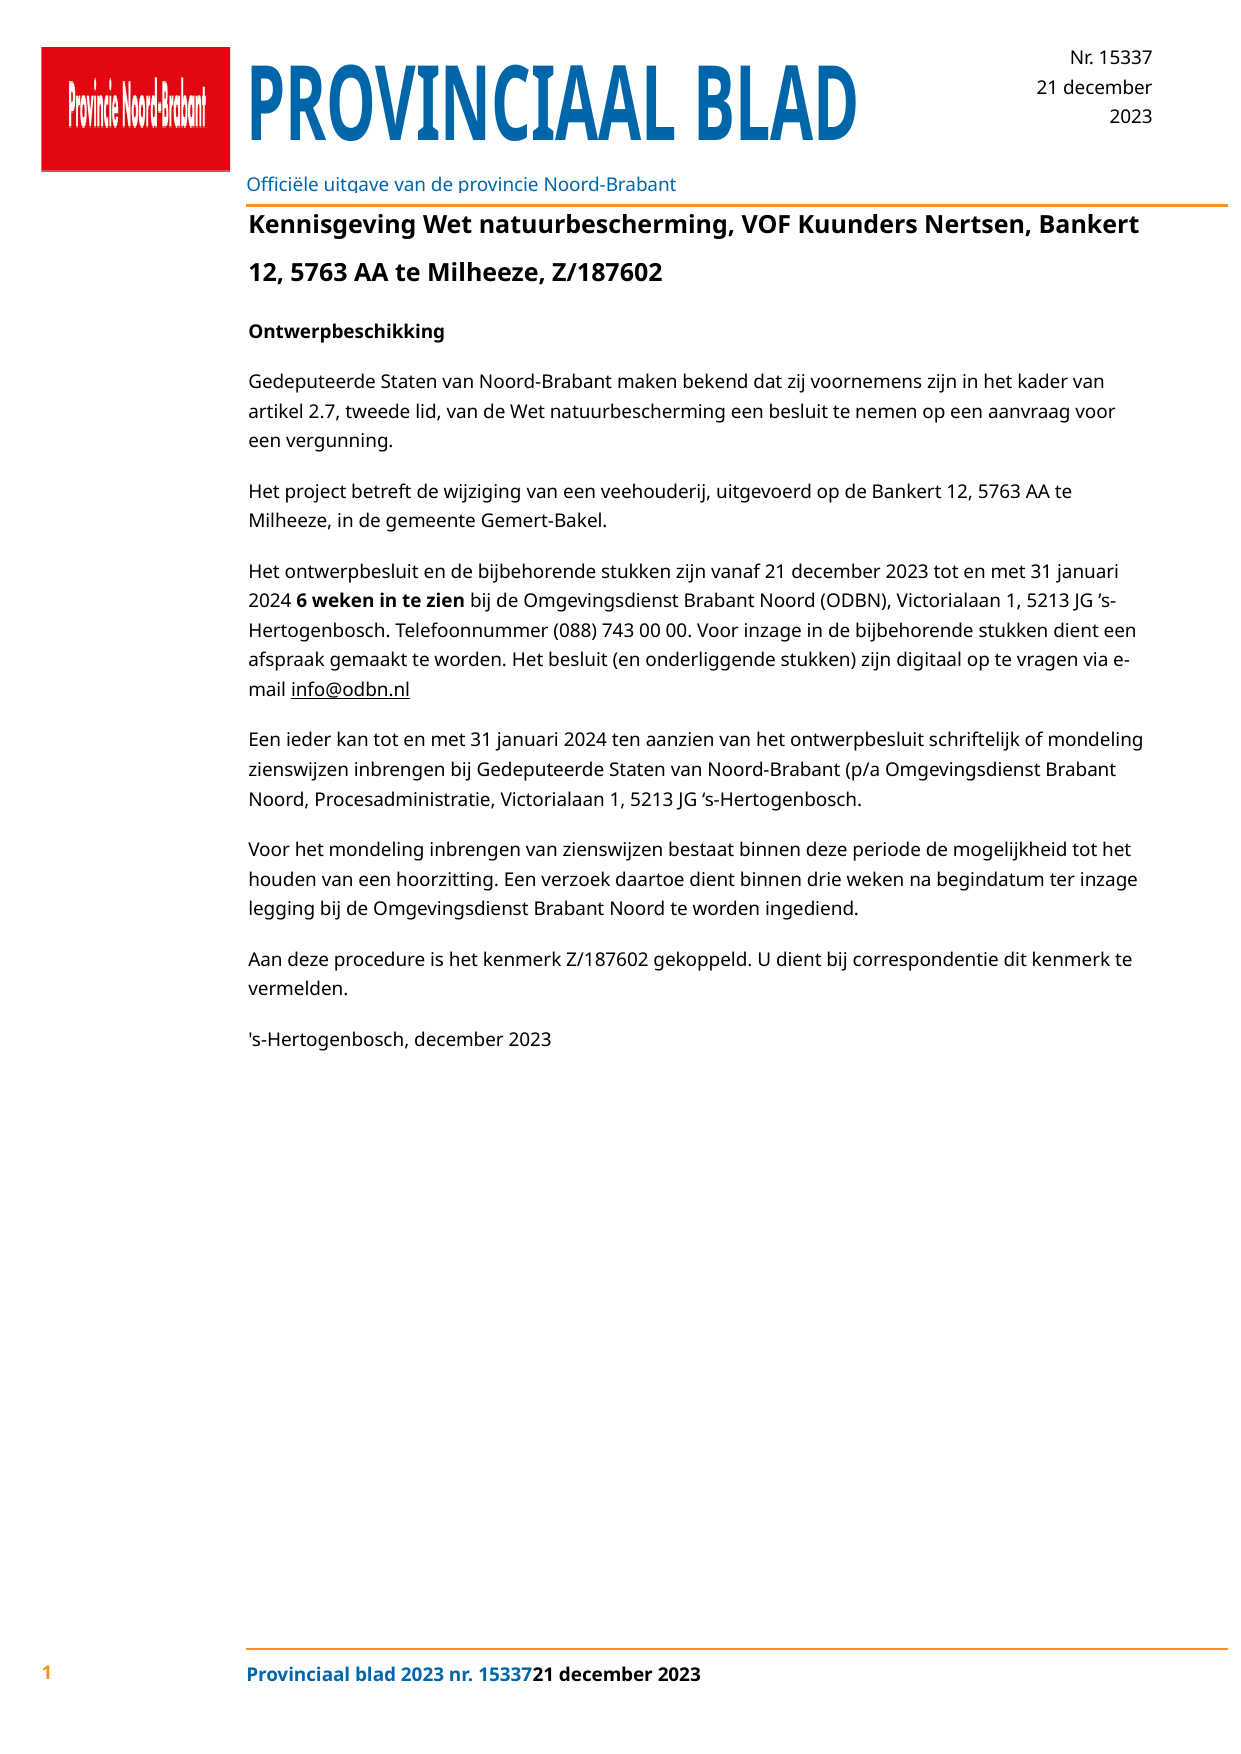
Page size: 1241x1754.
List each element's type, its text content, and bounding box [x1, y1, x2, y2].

text Voor het mondeling inbrengen van zienswijzen bestaat binnen deze periode de mogelijkheid tot het houden van een hoorzitting. Een verzoek daartoe dient binnen drie weken na begindatum ter inzage legging bij de Omgevingsdienst Brabant Noord te worden ingediend. [248, 836, 1152, 921]
text Het ontwerpbesluit en de bijbehorende stukken zijn vanaf 21 december 2023 tot en met 31 januari 2024 6 weken in te zien bij de Omgevingsdienst Brabant Noord (ODBN), Victorialaan 1, 5213 JG ’s-Hertogenbosch. Telefoonnummer (088) 743 00 00. Voor inzage in de bijbehorende stukken dient een afspraak gemaakt te worden. Het besluit (en onderliggende stukken) zijn digitaal op te vragen via e-mail info@odbn.nl [248, 558, 1152, 702]
text Het project betreft de wijziging van een veehouderij, uitgevoerd op de Bankert 12, 5763 AA te Milheeze, in de gemeente Gemert-Bakel. [248, 478, 1152, 533]
text Gedeputeerde Staten van Noord-Brabant maken bekend dat zij voornemens zijn in het kader van artikel 2.7, tweede lid, van de Wet natuurbescherming een besluit te nemen op een aanvraag voor een vergunning. [248, 368, 1152, 453]
text Een ieder kan tot en met 31 januari 2024 ten aanzien van het ontwerpbesluit schriftelijk of mondeling zienswijzen inbrengen bij Gedeputeerde Staten van Noord-Brabant (p/a Omgevingsdienst Brabant Noord, Procesadministratie, Victorialaan 1, 5213 JG ‘s-Hertogenbosch. [248, 727, 1152, 812]
text Aan deze procedure is het kenmerk Z/187602 gekoppeld. U dient bij correspondentie dit kenmerk te vermelden. [248, 946, 1152, 1001]
picture [41, 47, 231, 172]
text Kennisgeving Wet natuurbescherming, VOF Kuunders Nertsen, Bankert 12, 5763 AA te Milheeze, Z/187602 [248, 207, 1152, 288]
text Ontwerpbeschikking [248, 318, 1152, 344]
text 's-Hertogenbosch, december 2023 [248, 1026, 1152, 1052]
